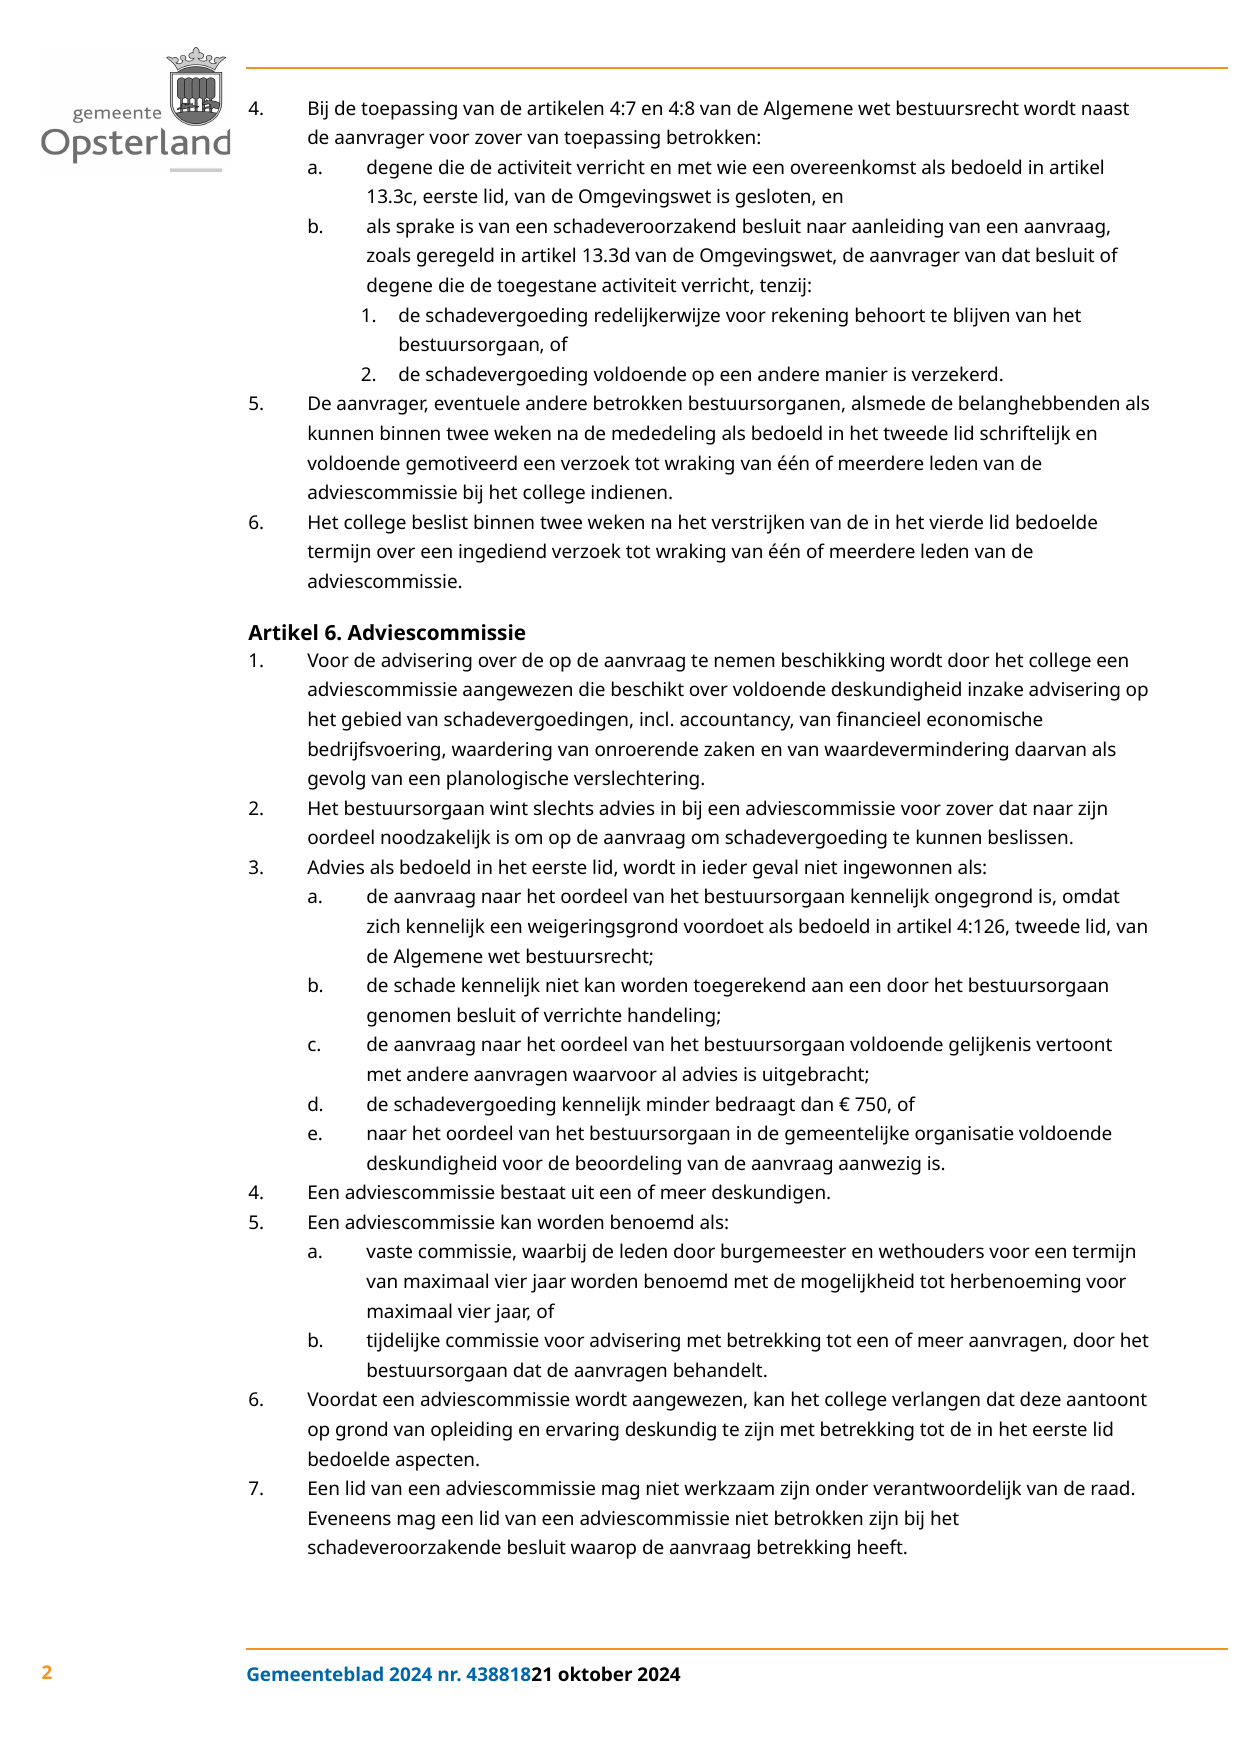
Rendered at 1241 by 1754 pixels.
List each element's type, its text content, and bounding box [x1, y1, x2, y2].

list Het bestuursorgaan wint slechts advies in bij een adviescommissie voor zover dat naar zijn oordeel noodzakelijk is om op de aanvraag om schadevergoeding te kunnen beslissen. [248, 795, 1152, 850]
list vaste commissie, waarbij de leden door burgemeester en wethouders voor een termijn van maximaal vier jaar worden benoemd met de mogelijkheid tot herbenoeming voor maximaal vier jaar, of [307, 1239, 1152, 1323]
list de schadevergoeding kennelijk minder bedraagt dan € 750, of [307, 1091, 1152, 1116]
list naar het oordeel van het bestuursorgaan in de gemeentelijke organisatie voldoende deskundigheid voor de beoordeling van de aanvraag aanwezig is. [307, 1120, 1152, 1176]
list De aanvrager, eventuele andere betrokken bestuursorganen, alsmede de belanghebbenden als kunnen binnen twee weken na de mededeling als bedoeld in het tweede lid schriftelijk en voldoende gemotiveerd een verzoek tot wraking van één of meerdere leden van de adviescommissie bij het college indienen. [248, 391, 1152, 505]
list Voor de advisering over de op de aanvraag te nemen beschikking wordt door het college een adviescommissie aangewezen die beschikt over voldoende deskundigheid inzake advisering op het gebied van schadevergoedingen, incl. accountancy, van financieel economische bedrijfsvoering, waardering van onroerende zaken en van waardevermindering daarvan als gevolg van een planologische verslechtering. [248, 647, 1152, 791]
list de schade kennelijk niet kan worden toegerekend aan een door het bestuursorgaan genomen besluit of verrichte handeling; [307, 972, 1152, 1028]
list de schadevergoeding voldoende op een andere manier is verzekerd. [361, 361, 1152, 387]
list Een adviescommissie kan worden benoemd als: [248, 1209, 1152, 1235]
list als sprake is van een schadeveroorzakend besluit naar aanleiding van een aanvraag, zoals geregeld in artikel 13.3d van de Omgevingswet, de aanvrager van dat besluit of degene die de toegestane activiteit verricht, tenzij: [307, 213, 1152, 298]
list Advies als bedoeld in het eerste lid, wordt in ieder geval niet ingewonnen als: [248, 854, 1152, 880]
list Een adviescommissie bestaat uit een of meer deskundigen. [248, 1179, 1152, 1205]
list degene die de activiteit verricht en met wie een overeenkomst als bedoeld in artikel 13.3c, eerste lid, van de Omgevingswet is gesloten, en [307, 154, 1152, 209]
list tijdelijke commissie voor advisering met betrekking tot een of meer aanvragen, door het bestuursorgaan dat de aanvragen behandelt. [307, 1327, 1152, 1383]
list de aanvraag naar het oordeel van het bestuursorgaan voldoende gelijkenis vertoont met andere aanvragen waarvoor al advies is uitgebracht; [307, 1032, 1152, 1087]
list Het college beslist binnen twee weken na het verstrijken van de in het vierde lid bedoelde termijn over een ingediend verzoek tot wraking van één of meerdere leden van de adviescommissie. [248, 509, 1152, 594]
list Bij de toepassing van de artikelen 4:7 en 4:8 van de Algemene wet bestuursrecht wordt naast de aanvrager voor zover van toepassing betrokken: [248, 95, 1152, 150]
list de aanvraag naar het oordeel van het bestuursorgaan kennelijk ongegrond is, omdat zich kennelijk een weigeringsgrond voordoet als bedoeld in artikel 4:126, tweede lid, van de Algemene wet bestuursrecht; [307, 884, 1152, 968]
text Artikel 6. Adviescommissie [248, 618, 1152, 647]
list Een lid van een adviescommissie mag niet werkzaam zijn onder verantwoordelijk van de raad. Eveneens mag een lid van een adviescommissie niet betrokken zijn bij het schadeveroorzakende besluit waarop de aanvraag betrekking heeft. [248, 1475, 1152, 1560]
picture [41, 47, 231, 172]
list Voordat een adviescommissie wordt aangewezen, kan het college verlangen dat deze aantoont op grond van opleiding en ervaring deskundig te zijn met betrekking tot de in het eerste lid bedoelde aspecten. [248, 1387, 1152, 1471]
list de schadevergoeding redelijkerwijze voor rekening behoort te blijven van het bestuursorgaan, of [361, 302, 1152, 357]
